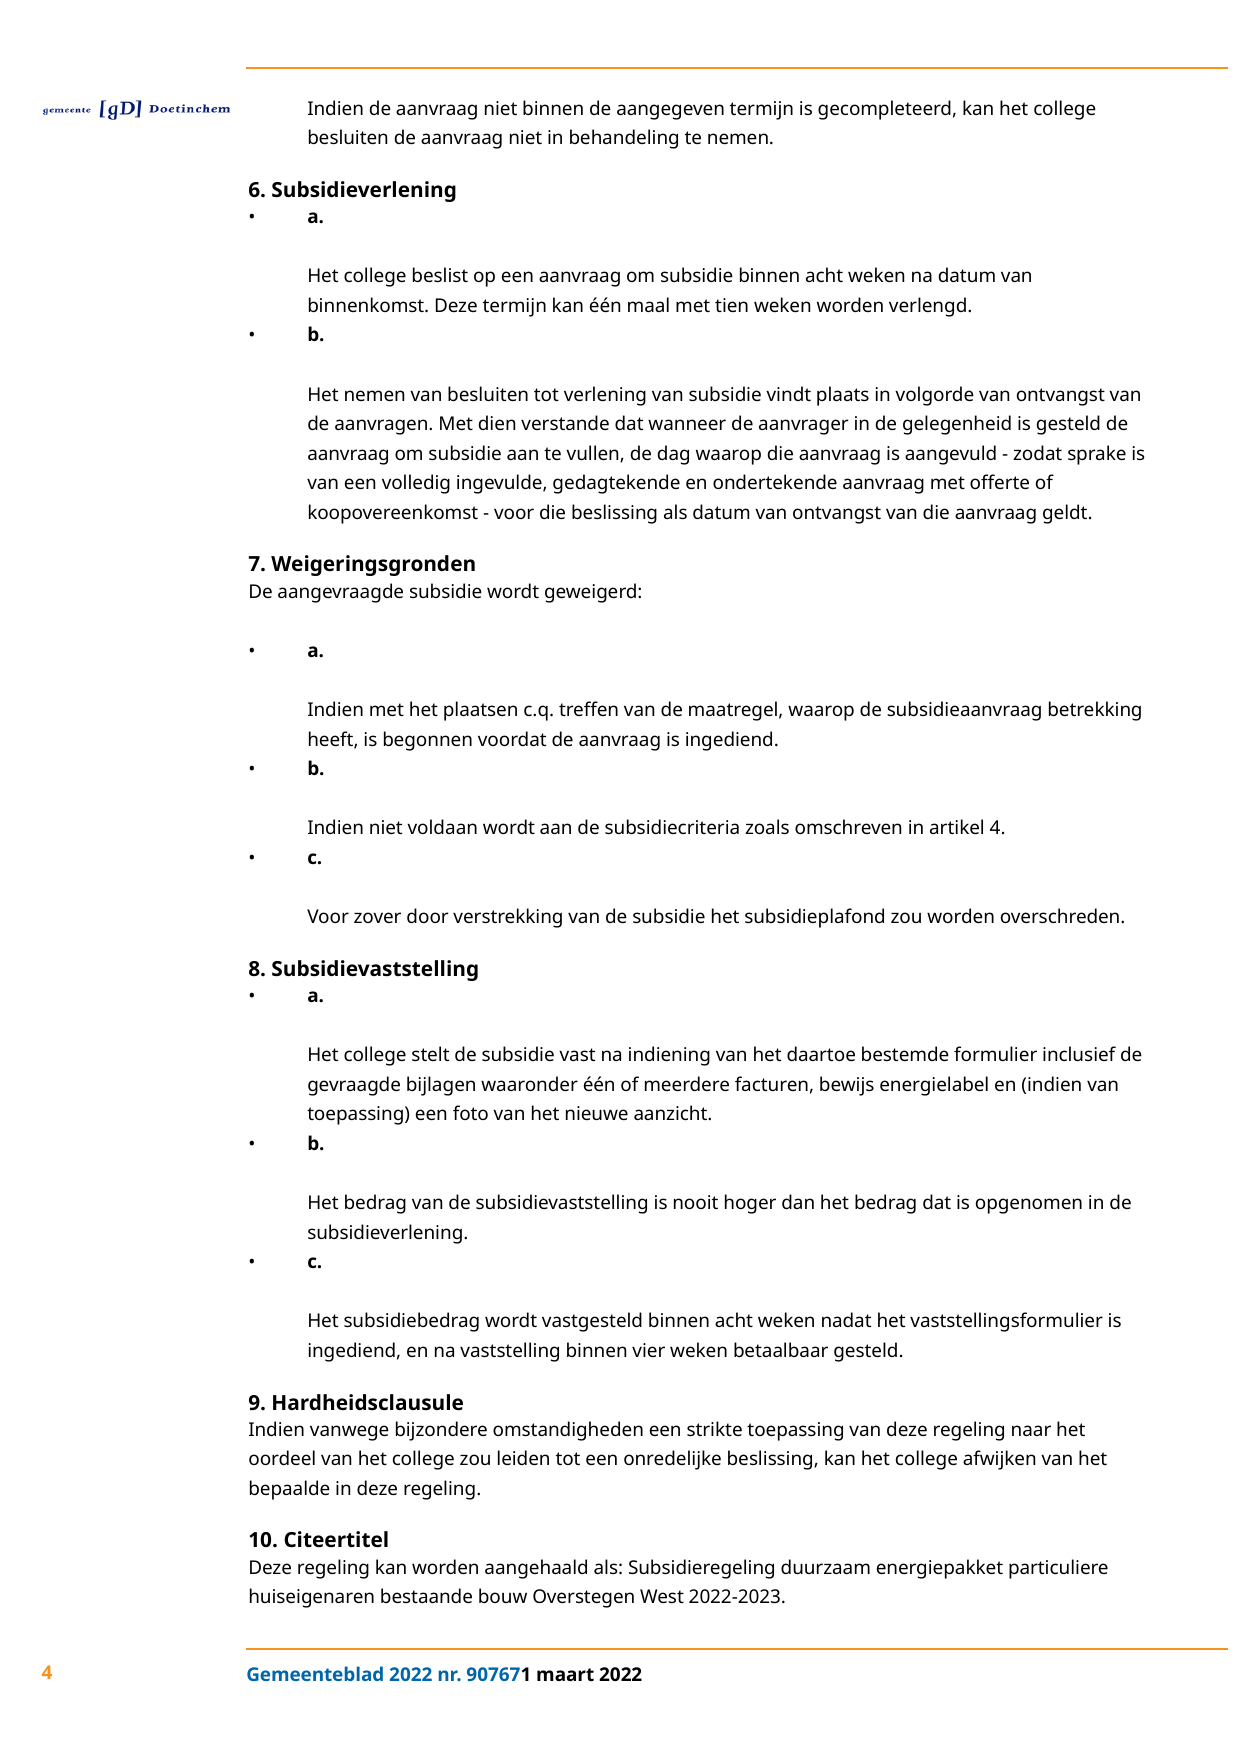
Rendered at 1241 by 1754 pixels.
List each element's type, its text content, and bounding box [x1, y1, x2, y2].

text 10. Citeertitel [248, 1526, 1152, 1554]
text De aangevraagde subsidie wordt geweigerd: [248, 578, 1152, 604]
list Voor zover door verstrekking van de subsidie het subsidieplafond zou worden overschreden. [248, 903, 1152, 929]
text 8. Subsidievaststelling [248, 954, 1152, 982]
list Indien niet voldaan wordt aan de subsidiecriteria zoals omschreven in artikel 4. [248, 814, 1152, 840]
list Het college beslist op een aanvraag om subsidie binnen acht weken na datum van binnenkomst. Deze termijn kan één maal met tien weken worden verlengd. [248, 262, 1152, 318]
list a. [248, 203, 1152, 229]
list Het nemen van besluiten tot verlening van subsidie vindt plaats in volgorde van ontvangst van de aanvragen. Met dien verstande dat wanneer de aanvrager in de gelegenheid is gesteld de aanvraag om subsidie aan te vullen, de dag waarop die aanvraag is aangevuld - zodat sprake is van een volledig ingevulde, gedagtekende en ondertekende aanvraag met offerte of koopovereenkomst - voor die beslissing als datum van ontvangst van die aanvraag geldt. [248, 381, 1152, 525]
list a. [248, 982, 1152, 1008]
list c. [248, 1248, 1152, 1274]
picture [41, 47, 231, 172]
list b. [248, 755, 1152, 781]
text 6. Subsidieverlening [248, 175, 1152, 203]
list a. [248, 637, 1152, 663]
list Het bedrag van de subsidievaststelling is nooit hoger dan het bedrag dat is opgenomen in de subsidieverlening. [248, 1189, 1152, 1244]
list Het college stelt de subsidie vast na indiening van het daartoe bestemde formulier inclusief de gevraagde bijlagen waaronder één of meerdere facturen, bewijs energielabel en (indien van toepassing) een foto van het nieuwe aanzicht. [248, 1041, 1152, 1126]
list b. [248, 1130, 1152, 1156]
list b. [248, 322, 1152, 347]
text 7. Weigeringsgronden [248, 549, 1152, 578]
list Indien met het plaatsen c.q. treffen van de maatregel, waarop de subsidieaanvraag betrekking heeft, is begonnen voordat de aanvraag is ingediend. [248, 696, 1152, 752]
list c. [248, 844, 1152, 870]
list Indien de aanvraag niet binnen de aangegeven termijn is gecompleteerd, kan het college besluiten de aanvraag niet in behandeling te nemen. [248, 95, 1152, 150]
text Deze regeling kan worden aangehaald als: Subsidieregeling duurzaam energiepakket particuliere huiseigenaren bestaande bouw Overstegen West 2022-2023. [248, 1554, 1152, 1609]
text 9. Hardheidsclausule [248, 1388, 1152, 1416]
list Het subsidiebedrag wordt vastgesteld binnen acht weken nadat het vaststellingsformulier is ingediend, en na vaststelling binnen vier weken betaalbaar gesteld. [248, 1308, 1152, 1363]
text Indien vanwege bijzondere omstandigheden een strikte toepassing van deze regeling naar het oordeel van het college zou leiden tot een onredelijke beslissing, kan het college afwijken van het bepaalde in deze regeling. [248, 1416, 1152, 1501]
